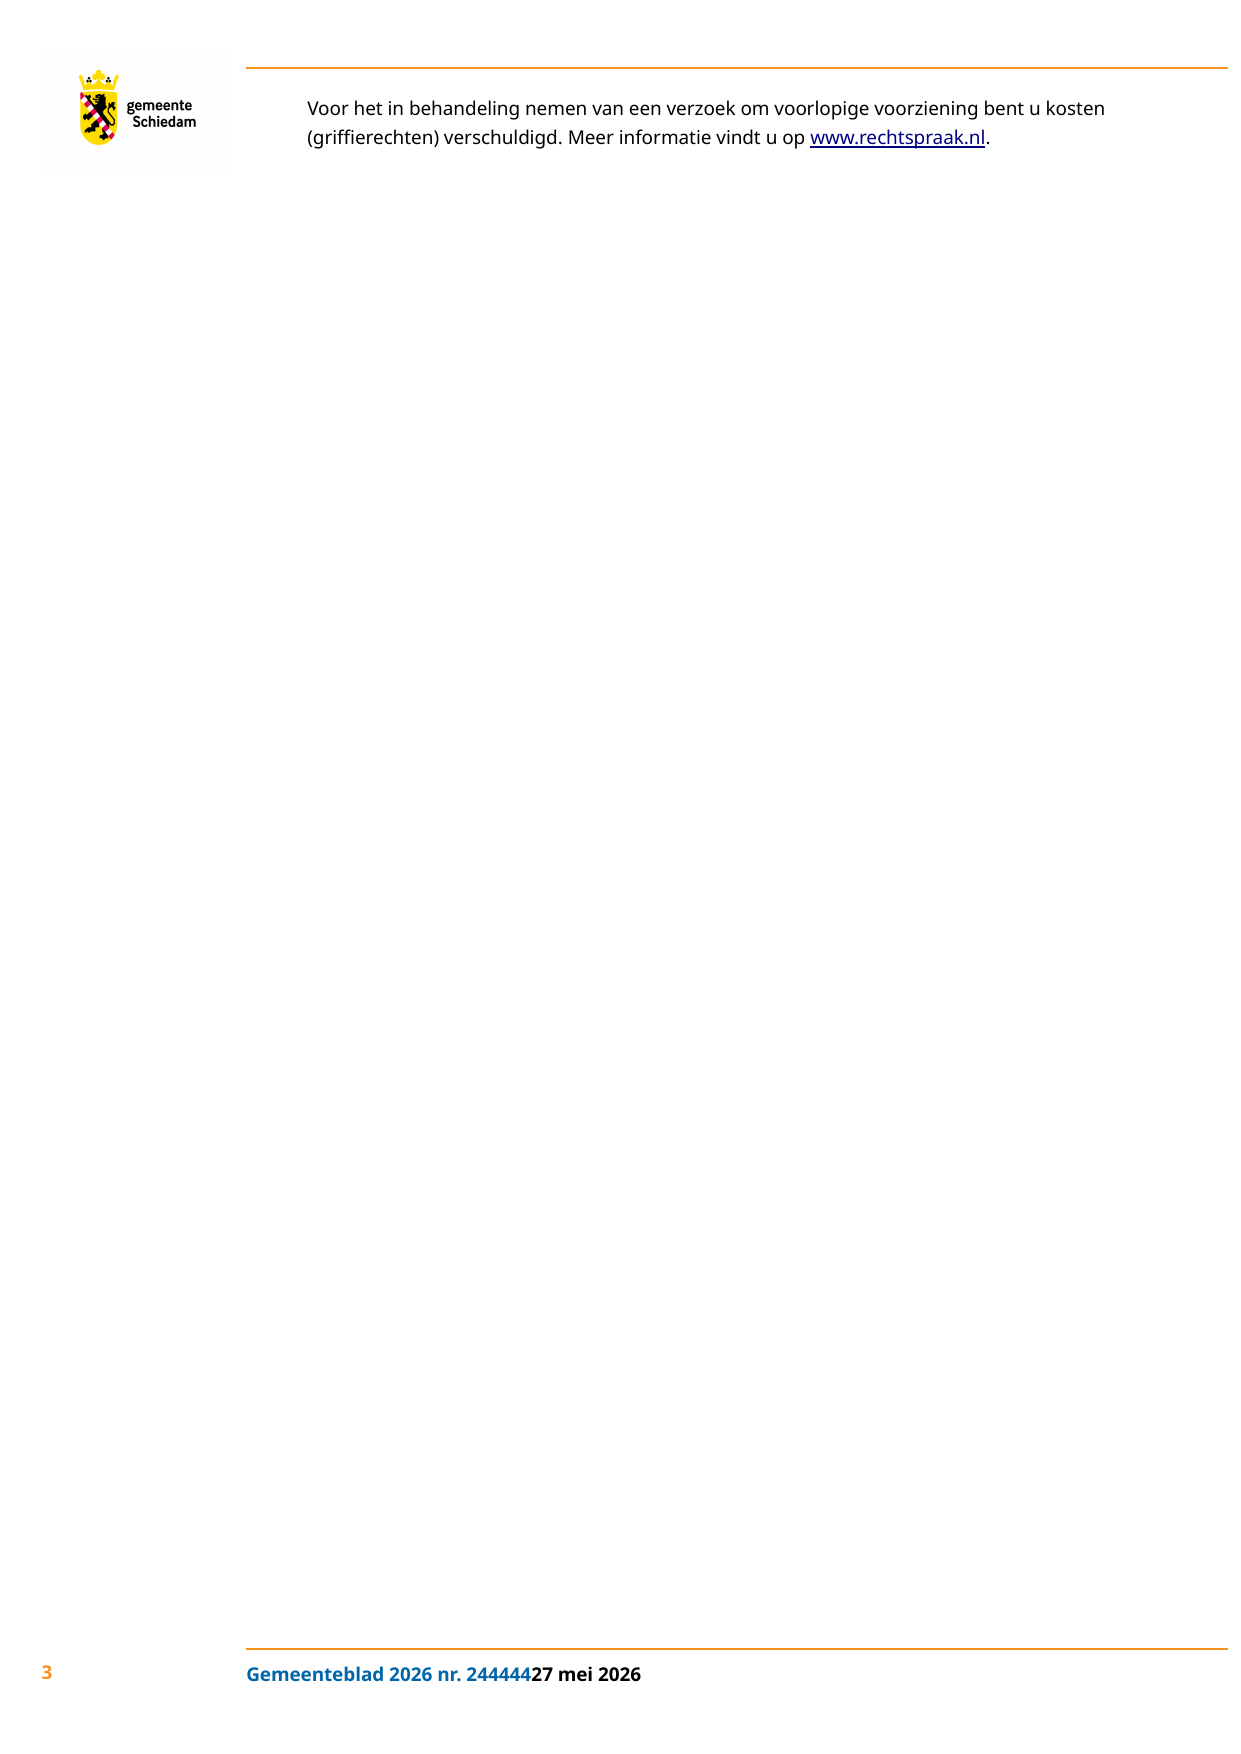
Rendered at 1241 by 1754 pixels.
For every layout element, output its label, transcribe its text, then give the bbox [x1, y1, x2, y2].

list Voor het in behandeling nemen van een verzoek om voorlopige voorziening bent u kosten (griffierechten) verschuldigd. Meer informatie vindt u op www.rechtspraak.nl. [248, 95, 1152, 150]
picture [41, 47, 231, 172]
